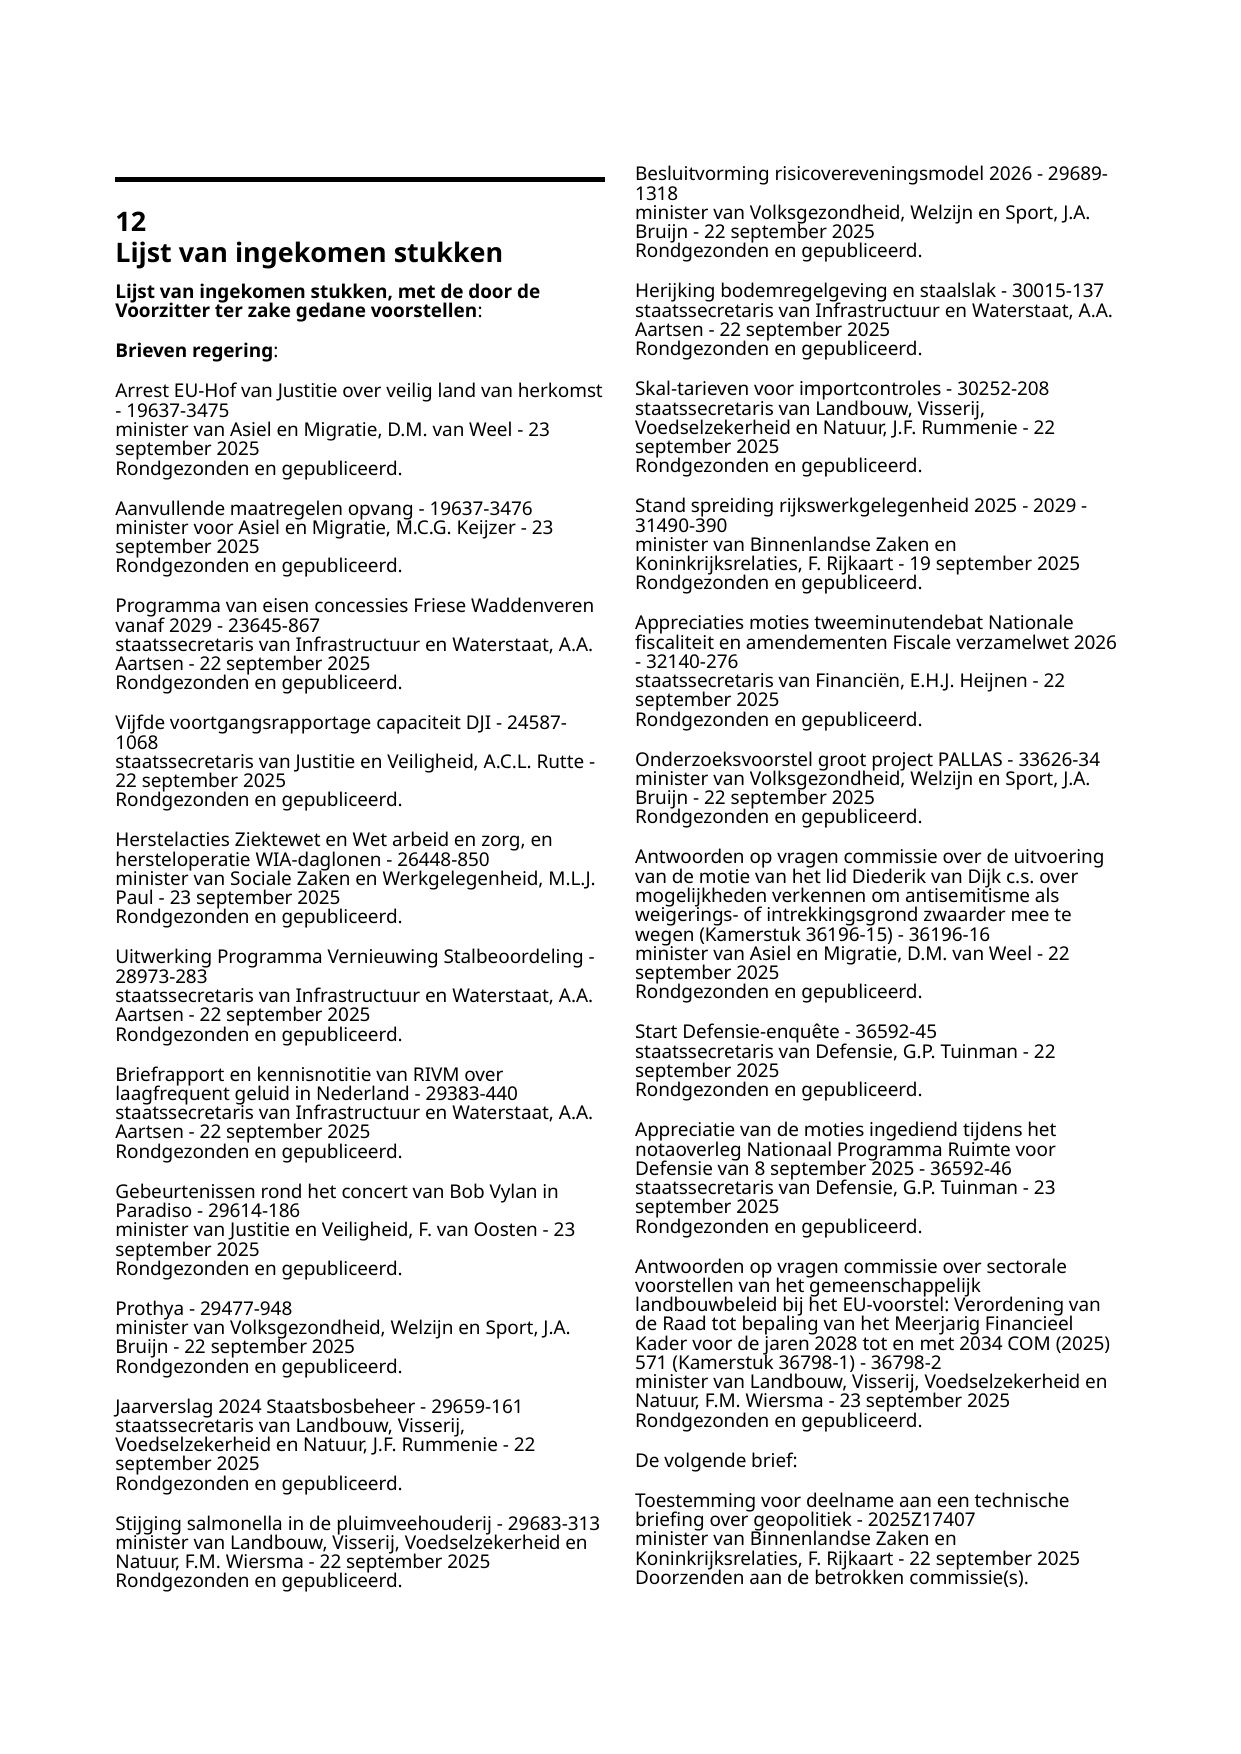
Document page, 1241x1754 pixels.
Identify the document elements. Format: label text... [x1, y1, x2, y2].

text minister van Landbouw, Visserij, Voedselzekerheid en Natuur, F.M. Wiersma - 23 september 2025 [635, 1373, 1125, 1412]
text Rondgezonden en gepubliceerd. [115, 791, 605, 811]
text staatssecretaris van Landbouw, Visserij, Voedselzekerheid en Natuur, J.F. Rummenie - 22 september 2025 [115, 1417, 605, 1475]
text Rondgezonden en gepubliceerd. [635, 1081, 1125, 1101]
text Lijst van ingekomen stukken, met de door de Voorzitter ter zake gedane voorstellen: [115, 283, 605, 322]
text Appreciaties moties tweeminutendebat Nationale fiscaliteit en amendementen Fiscale verzamelwet 2026 - 32140-276 [635, 614, 1125, 672]
text Doorzenden aan de betrokken commissie(s). [635, 1569, 1125, 1588]
text staatssecretaris van Financiën, E.H.J. Heijnen - 22 september 2025 [635, 672, 1125, 711]
text Antwoorden op vragen commissie over sectorale voorstellen van het gemeenschappelijk landbouwbeleid bij het EU-voorstel: Verordening van de Raad tot bepaling van het Meerjarig Financieel Kader voor de jaren 2028 tot en met 2034 COM (2025) 571 (Kamerstuk 36798-1) - 36798-2 [635, 1258, 1125, 1373]
text De volgende brief: [635, 1452, 1125, 1471]
text minister van Sociale Zaken en Werkgelegenheid, M.L.J. Paul - 23 september 2025 [115, 870, 605, 908]
text Lijst van ingekomen stukken [115, 239, 605, 283]
text staatssecretaris van Defensie, G.P. Tuinman - 22 september 2025 [635, 1043, 1125, 1081]
text Rondgezonden en gepubliceerd. [115, 459, 605, 479]
text staatssecretaris van Landbouw, Visserij, Voedselzekerheid en Natuur, J.F. Rummenie - 22 september 2025 [635, 399, 1125, 457]
text 12 [115, 203, 605, 239]
text Vijfde voortgangsrapportage capaciteit DJI - 24587-1068 [115, 714, 605, 753]
text staatssecretaris van Infrastructuur en Waterstaat, A.A. Aartsen - 22 september 2025 [115, 987, 605, 1026]
text Rondgezonden en gepubliceerd. [115, 557, 605, 577]
text Rondgezonden en gepubliceerd. [115, 674, 605, 694]
text Rondgezonden en gepubliceerd. [635, 983, 1125, 1003]
text minister van Asiel en Migratie, D.M. van Weel - 22 september 2025 [635, 945, 1125, 983]
text minister van Asiel en Migratie, D.M. van Weel - 23 september 2025 [115, 421, 605, 459]
text Besluitvorming risicovereveningsmodel 2026 - 29689-1318 [635, 165, 1125, 204]
text Herijking bodemregelgeving en staalslak - 30015-137 [635, 282, 1125, 302]
text Rondgezonden en gepubliceerd. [115, 1026, 605, 1045]
text Prothya - 29477-948 [115, 1300, 605, 1319]
text Toestemming voor deelname aan een technische briefing over geopolitiek - 2025Z17407 [635, 1492, 1125, 1530]
text Appreciatie van de moties ingediend tijdens het notaoverleg Nationaal Programma Ruimte voor Defensie van 8 september 2025 - 36592-46 [635, 1121, 1125, 1179]
text Rondgezonden en gepubliceerd. [115, 1143, 605, 1162]
text Rondgezonden en gepubliceerd. [115, 1260, 605, 1279]
text Stijging salmonella in de pluimveehouderij - 29683-313 [115, 1515, 605, 1534]
text Arrest EU-Hof van Justitie over veilig land van herkomst - 19637-3475 [115, 382, 605, 421]
text Rondgezonden en gepubliceerd. [115, 1572, 605, 1592]
text Rondgezonden en gepubliceerd. [635, 711, 1125, 730]
text Antwoorden op vragen commissie over de uitvoering van de motie van het lid Diederik van Dijk c.s. over mogelijkheden verkennen om antisemitisme als weigerings- of intrekkingsgrond zwaarder mee te wegen (Kamerstuk 36196-15) - 36196-16 [635, 848, 1125, 945]
text Aanvullende maatregelen opvang - 19637-3476 [115, 499, 605, 519]
text minister voor Asiel en Migratie, M.C.G. Keijzer - 23 september 2025 [115, 519, 605, 557]
text Gebeurtenissen rond het concert van Bob Vylan in Paradiso - 29614-186 [115, 1183, 605, 1221]
text minister van Binnenlandse Zaken en Koninkrijksrelaties, F. Rijkaart - 19 september 2025 [635, 536, 1125, 574]
text Rondgezonden en gepubliceerd. [635, 808, 1125, 828]
text Rondgezonden en gepubliceerd. [115, 1475, 605, 1494]
text minister van Volksgezondheid, Welzijn en Sport, J.A. Bruijn - 22 september 2025 [635, 770, 1125, 808]
text Rondgezonden en gepubliceerd. [635, 242, 1125, 262]
text minister van Volksgezondheid, Welzijn en Sport, J.A. Bruijn - 22 september 2025 [115, 1319, 605, 1358]
text Brieven regering: [115, 342, 605, 362]
text Rondgezonden en gepubliceerd. [115, 908, 605, 928]
text Start Defensie-enquête - 36592-45 [635, 1023, 1125, 1043]
text Rondgezonden en gepubliceerd. [635, 1412, 1125, 1431]
text Rondgezonden en gepubliceerd. [635, 457, 1125, 477]
text Skal-tarieven voor importcontroles - 30252-208 [635, 380, 1125, 399]
text minister van Justitie en Veiligheid, F. van Oosten - 23 september 2025 [115, 1221, 605, 1260]
text Herstelacties Ziektewet en Wet arbeid en zorg, en hersteloperatie WIA-daglonen - 26448-850 [115, 831, 605, 870]
text Programma van eisen concessies Friese Waddenveren vanaf 2029 - 23645-867 [115, 597, 605, 636]
text staatssecretaris van Justitie en Veiligheid, A.C.L. Rutte - 22 september 2025 [115, 753, 605, 791]
text staatssecretaris van Infrastructuur en Waterstaat, A.A. Aartsen - 22 september 2025 [635, 302, 1125, 340]
text staatssecretaris van Defensie, G.P. Tuinman - 23 september 2025 [635, 1179, 1125, 1218]
text staatssecretaris van Infrastructuur en Waterstaat, A.A. Aartsen - 22 september 2025 [115, 1104, 605, 1143]
text Stand spreiding rijkswerkgelegenheid 2025 - 2029 - 31490-390 [635, 497, 1125, 536]
text Rondgezonden en gepubliceerd. [635, 340, 1125, 359]
text minister van Volksgezondheid, Welzijn en Sport, J.A. Bruijn - 22 september 2025 [635, 204, 1125, 242]
text Rondgezonden en gepubliceerd. [635, 574, 1125, 594]
text Briefrapport en kennisnotitie van RIVM over laagfrequent geluid in Nederland - 29383-440 [115, 1066, 605, 1104]
text Onderzoeksvoorstel groot project PALLAS - 33626-34 [635, 751, 1125, 770]
text staatssecretaris van Infrastructuur en Waterstaat, A.A. Aartsen - 22 september 2025 [115, 636, 605, 674]
text Rondgezonden en gepubliceerd. [115, 1358, 605, 1377]
text minister van Landbouw, Visserij, Voedselzekerheid en Natuur, F.M. Wiersma - 22 september 2025 [115, 1534, 605, 1572]
text minister van Binnenlandse Zaken en Koninkrijksrelaties, F. Rijkaart - 22 september 2025 [635, 1530, 1125, 1569]
text Jaarverslag 2024 Staatsbosbeheer - 29659-161 [115, 1398, 605, 1417]
text Uitwerking Programma Vernieuwing Stalbeoordeling - 28973-283 [115, 948, 605, 987]
text Rondgezonden en gepubliceerd. [635, 1218, 1125, 1237]
